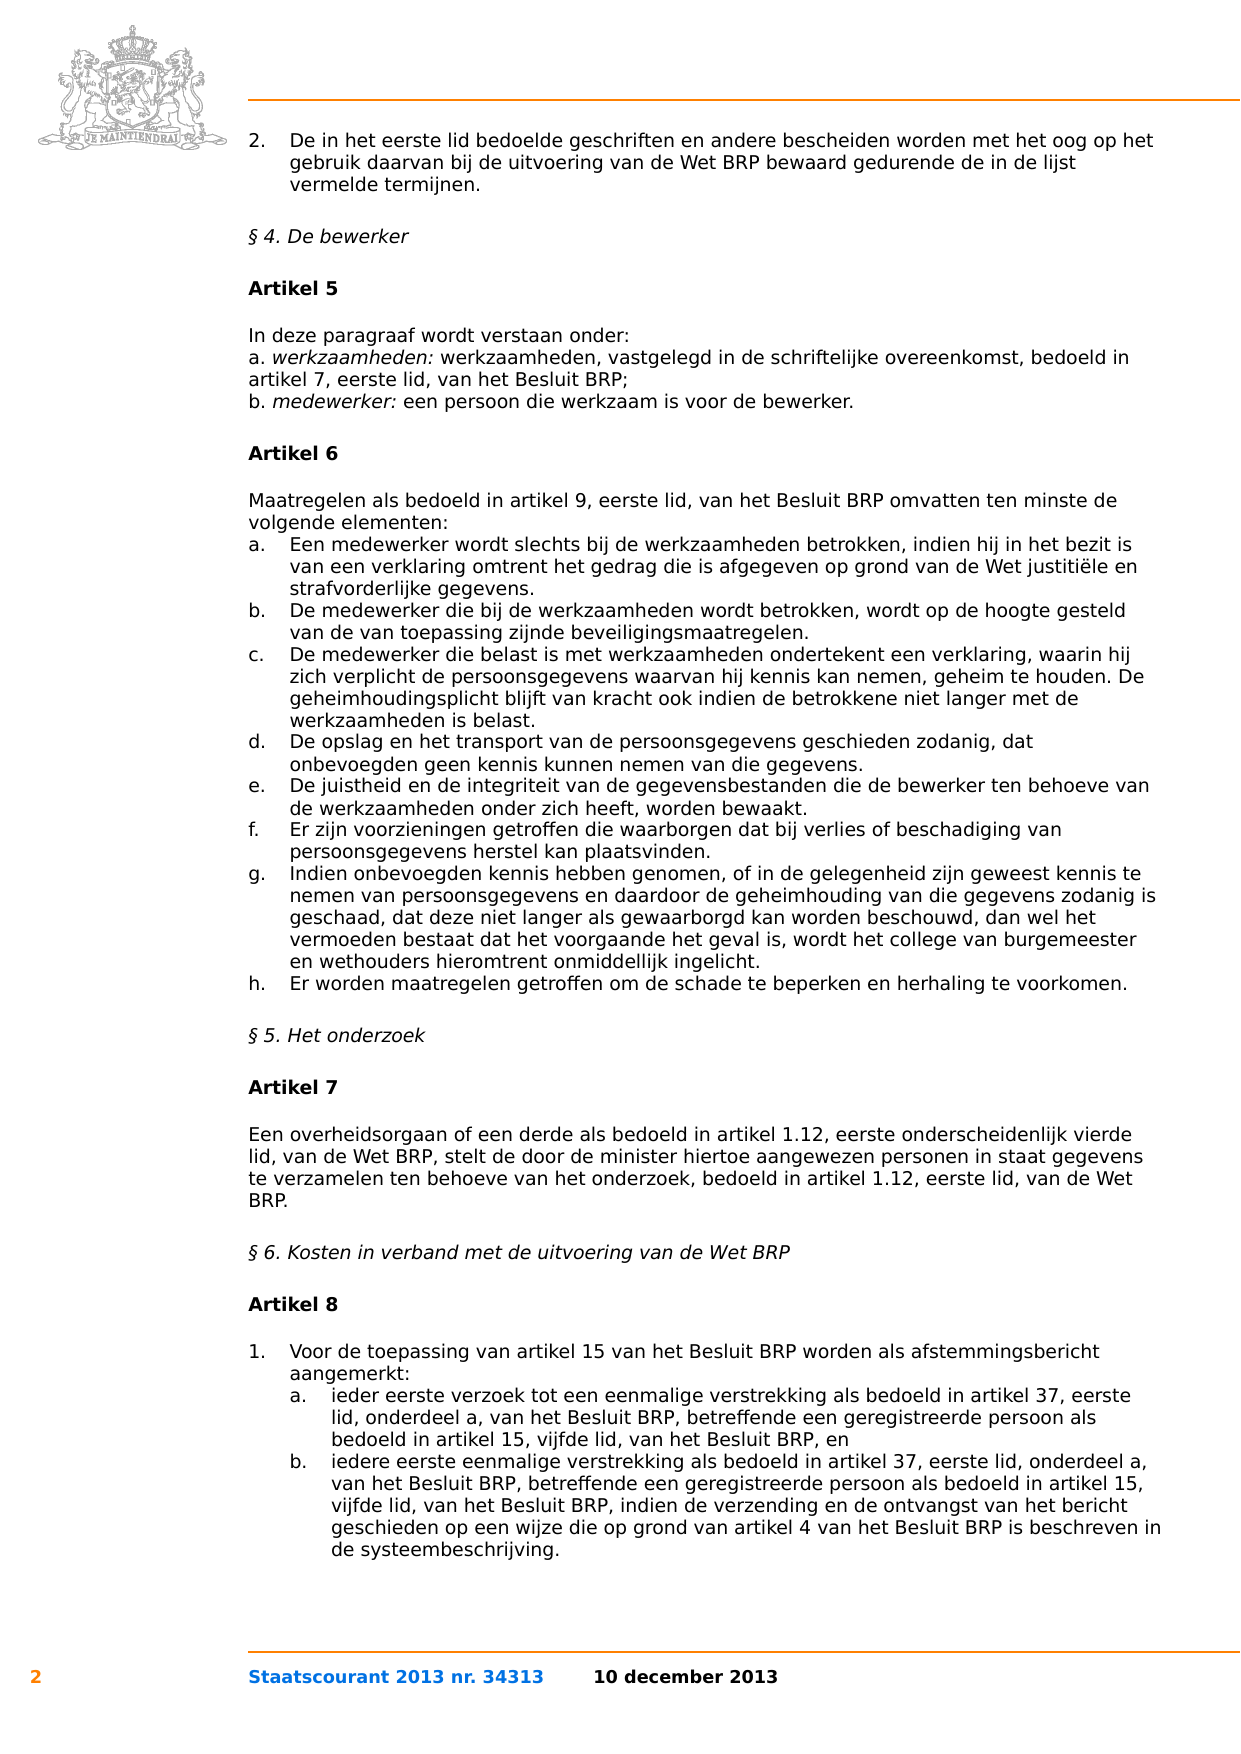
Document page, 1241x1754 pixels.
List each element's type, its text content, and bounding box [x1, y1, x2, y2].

subtitle Artikel 6 [248, 443, 1163, 465]
text Een overheidsorgaan of een derde als bedoeld in artikel 1.12, eerste onderscheidenlijk vierde lid, van de Wet BRP, stelt de door de minister hiertoe aangewezen personen in staat gegevens te verzamelen ten behoeve van het onderzoek, bedoeld in artikel 1.12, eerste lid, van de Wet BRP. [248, 1124, 1163, 1212]
text Maatregelen als bedoeld in artikel 9, eerste lid, van het Besluit BRP omvatten ten minste de volgende elementen: [248, 490, 1163, 534]
text b. medewerker: een persoon die werkzaam is voor de bewerker. [248, 391, 1163, 413]
text c. De medewerker die belast is met werkzaamheden ondertekent een verklaring, waarin hij zich verplicht de persoonsgegevens waarvan hij kennis kan nemen, geheim te houden. De geheimhoudingsplicht blijft van kracht ook indien de betrokkene niet langer met de werkzaamheden is belast. [248, 643, 1163, 731]
subtitle Artikel 5 [248, 278, 1163, 300]
text d. De opslag en het transport van de persoonsgegevens geschieden zodanig, dat onbevoegden geen kennis kunnen nemen van die gegevens. [248, 731, 1163, 775]
text g. Indien onbevoegden kennis hebben genomen, of in de gelegenheid zijn geweest kennis te nemen van persoonsgegevens en daardoor de geheimhouding van die gegevens zodanig is geschaad, dat deze niet langer als gewaarborgd kan worden beschouwd, dan wel het vermoeden bestaat dat het voorgaande het geval is, wordt het college van burgemeester en wethouders hieromtrent onmiddellijk ingelicht. [248, 863, 1163, 973]
text 1. Voor de toepassing van artikel 15 van het Besluit BRP worden als afstemmingsbericht aangemerkt: [248, 1341, 1163, 1385]
subtitle Artikel 8 [248, 1294, 1163, 1316]
text b. iedere eerste eenmalige verstrekking als bedoeld in artikel 37, eerste lid, onderdeel a, van het Besluit BRP, betreffende een geregistreerde persoon als bedoeld in artikel 15, vijfde lid, van het Besluit BRP, indien de verzending en de ontvangst van het bericht geschieden op een wijze die op grond van artikel 4 van het Besluit BRP is beschreven in de systeembeschrijving. [289, 1451, 1163, 1561]
text a. ieder eerste verzoek tot een eenmalige verstrekking als bedoeld in artikel 37, eerste lid, onderdeel a, van het Besluit BRP, betreffende een geregistreerde persoon als bedoeld in artikel 15, vijfde lid, van het Besluit BRP, en [289, 1385, 1163, 1451]
text b. De medewerker die bij de werkzaamheden wordt betrokken, wordt op de hoogte gesteld van de van toepassing zijnde beveiligingsmaatregelen. [248, 599, 1163, 643]
subtitle § 6. Kosten in verband met de uitvoering van de Wet BRP [248, 1242, 1163, 1264]
text In deze paragraaf wordt verstaan onder: [248, 325, 1163, 347]
subtitle § 5. Het onderzoek [248, 1025, 1163, 1047]
subtitle Artikel 7 [248, 1077, 1163, 1099]
picture [38, 25, 227, 150]
text 2. De in het eerste lid bedoelde geschriften en andere bescheiden worden met het oog op het gebruik daarvan bij de uitvoering van de Wet BRP bewaard gedurende de in de lijst vermelde termijnen. [248, 130, 1163, 196]
text a. werkzaamheden: werkzaamheden, vastgelegd in de schriftelijke overeenkomst, bedoeld in artikel 7, eerste lid, van het Besluit BRP; [248, 347, 1163, 391]
text h. Er worden maatregelen getroffen om de schade te beperken en herhaling te voorkomen. [248, 973, 1163, 995]
text e. De juistheid en de integriteit van de gegevensbestanden die de bewerker ten behoeve van de werkzaamheden onder zich heeft, worden bewaakt. [248, 775, 1163, 819]
text f. Er zijn voorzieningen getroffen die waarborgen dat bij verlies of beschadiging van persoonsgegevens herstel kan plaatsvinden. [248, 819, 1163, 863]
subtitle § 4. De bewerker [248, 226, 1163, 248]
text a. Een medewerker wordt slechts bij de werkzaamheden betrokken, indien hij in het bezit is van een verklaring omtrent het gedrag die is afgegeven op grond van de Wet justitiële en strafvorderlijke gegevens. [248, 534, 1163, 599]
